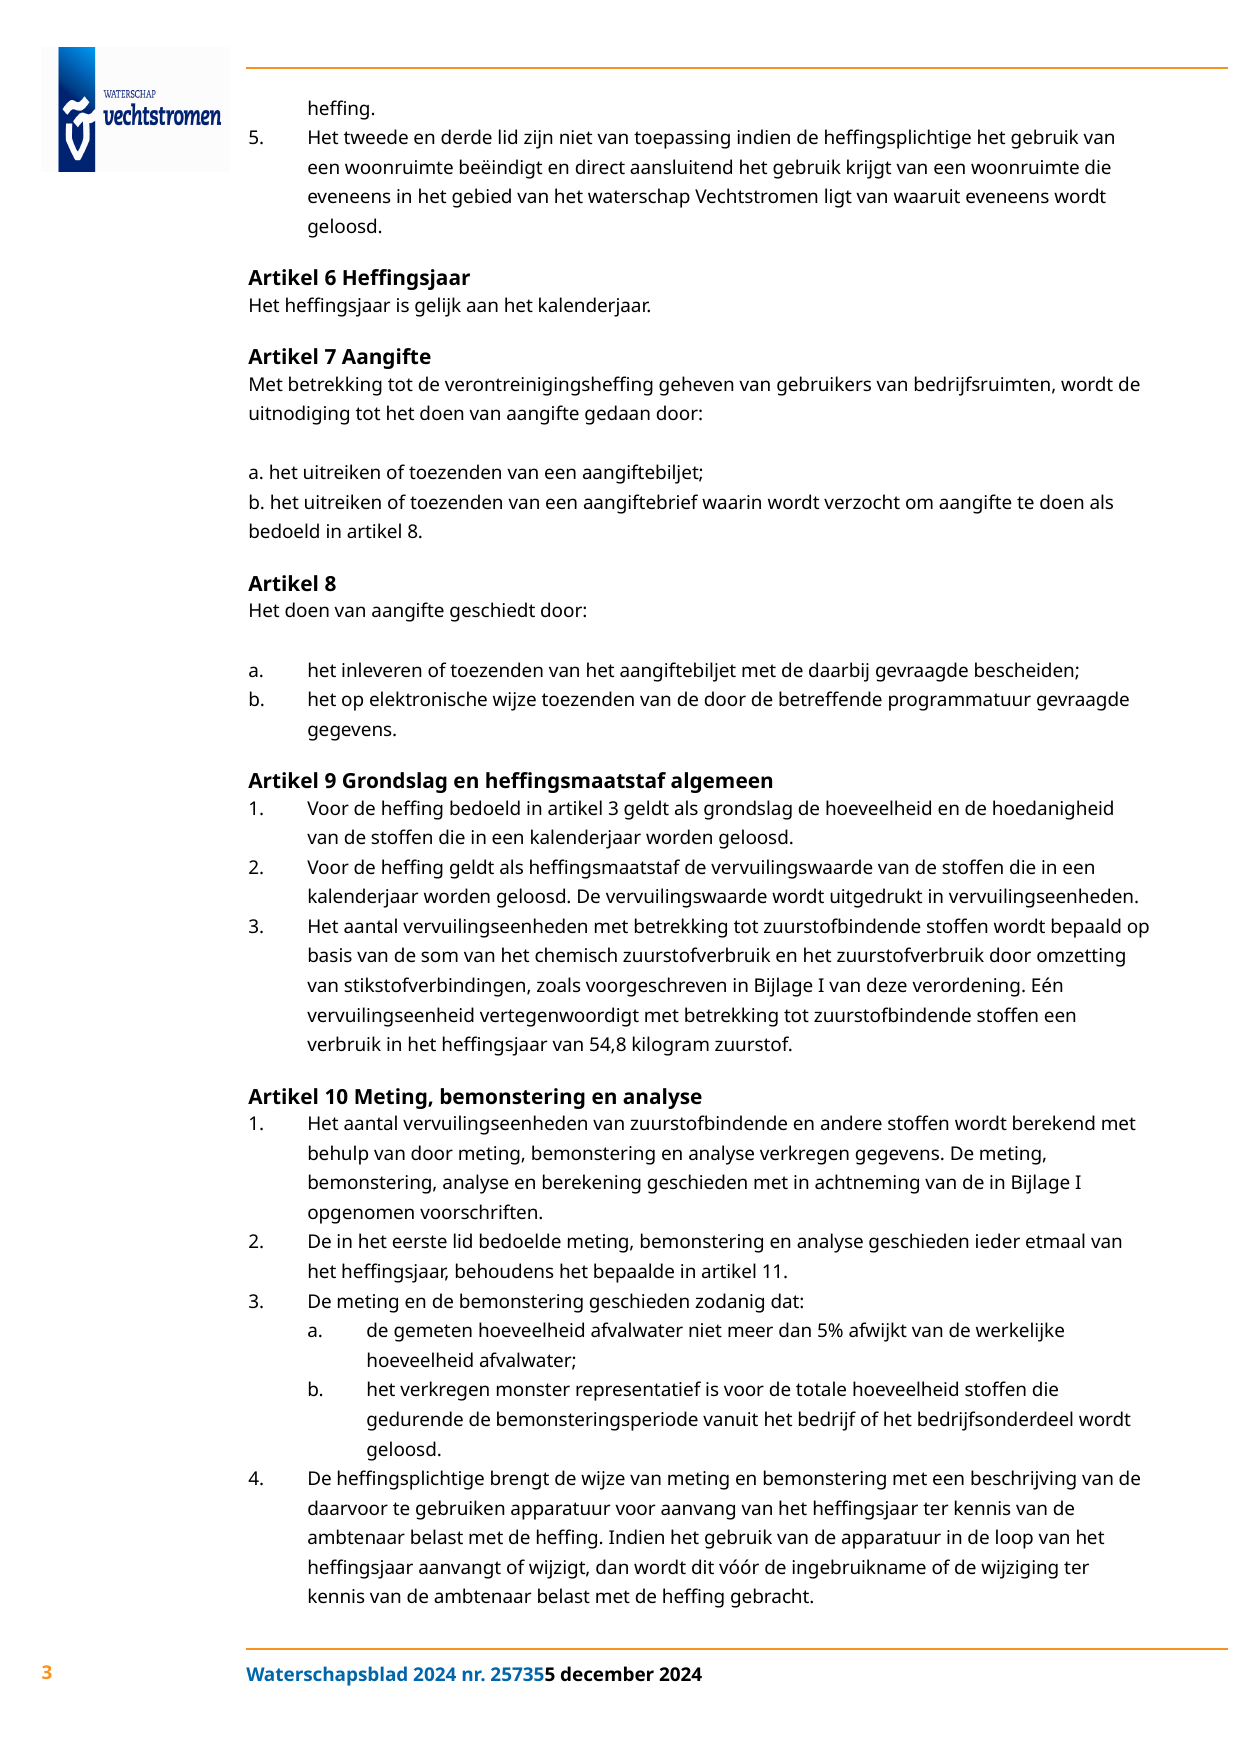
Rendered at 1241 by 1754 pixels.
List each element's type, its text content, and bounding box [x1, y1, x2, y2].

text Artikel 9 Grondslag en heffingsmaatstaf algemeen [248, 766, 1152, 795]
text Het heffingsjaar is gelijk aan het kalenderjaar. [248, 292, 1152, 318]
text Artikel 10 Meting, bemonstering en analyse [248, 1082, 1152, 1110]
list Het aantal vervuilingseenheden met betrekking tot zuurstofbindende stoffen wordt bepaald op basis van de som van het chemisch zuurstofverbruik en het zuurstofverbruik door omzetting van stikstofverbindingen, zoals voorgeschreven in Bijlage I van deze verordening. Eén vervuilingseenheid vertegenwoordigt met betrekking tot zuurstofbindende stoffen een verbruik in het heffingsjaar van 54,8 kilogram zuurstof. [248, 913, 1152, 1057]
text Het doen van aangifte geschiedt door: [248, 598, 1152, 623]
text a. het uitreiken of toezenden van een aangiftebiljet; [248, 459, 1152, 485]
list de gemeten hoeveelheid afvalwater niet meer dan 5% afwijkt van de werkelijke hoeveelheid afvalwater; [307, 1317, 1152, 1373]
list De meting en de bemonstering geschieden zodanig dat: [248, 1288, 1152, 1313]
list Voor de heffing geldt als heffingsmaatstaf de vervuilingswaarde van de stoffen die in een kalenderjaar worden geloosd. De vervuilingswaarde wordt uitgedrukt in vervuilingseenheden. [248, 854, 1152, 909]
text b. het uitreiken of toezenden van een aangiftebrief waarin wordt verzocht om aangifte te doen als bedoeld in artikel 8. [248, 489, 1152, 544]
list het op elektronische wijze toezenden van de door de betreffende programmatuur gevraagde gegevens. [248, 686, 1152, 742]
list het verkregen monster representatief is voor de totale hoeveelheid stoffen die gedurende de bemonsteringsperiode vanuit het bedrijf of het bedrijfsonderdeel wordt geloosd. [307, 1377, 1152, 1461]
list De heffingsplichtige brengt de wijze van meting en bemonstering met een beschrijving van de daarvoor te gebruiken apparatuur voor aanvang van het heffingsjaar ter kennis van de ambtenaar belast met de heffing. Indien het gebruik van de apparatuur in de loop van het heffingsjaar aanvangt of wijzigt, dan wordt dit vóór de ingebruikname of de wijziging ter kennis van de ambtenaar belast met de heffing gebracht. [248, 1465, 1152, 1609]
text Artikel 7 Aangifte [248, 342, 1152, 371]
list het inleveren of toezenden van het aangiftebiljet met de daarbij gevraagde bescheiden; [248, 657, 1152, 682]
text Artikel 6 Heffingsjaar [248, 263, 1152, 292]
list heffing. [248, 95, 1152, 121]
text Met betrekking tot de verontreinigingsheffing geheven van gebruikers van bedrijfsruimten, wordt de uitnodiging tot het doen van aangifte gedaan door: [248, 371, 1152, 426]
list De in het eerste lid bedoelde meting, bemonstering en analyse geschieden ieder etmaal van het heffingsjaar, behoudens het bepaalde in artikel 11. [248, 1229, 1152, 1284]
picture [41, 47, 231, 172]
list Voor de heffing bedoeld in artikel 3 geldt als grondslag de hoeveelheid en de hoedanigheid van de stoffen die in een kalenderjaar worden geloosd. [248, 795, 1152, 850]
list Het aantal vervuilingseenheden van zuurstofbindende en andere stoffen wordt berekend met behulp van door meting, bemonstering en analyse verkregen gegevens. De meting, bemonstering, analyse en berekening geschieden met in achtneming van de in Bijlage I opgenomen voorschriften. [248, 1110, 1152, 1225]
text Artikel 8 [248, 569, 1152, 598]
list Het tweede en derde lid zijn niet van toepassing indien de heffingsplichtige het gebruik van een woonruimte beëindigt en direct aansluitend het gebruik krijgt van een woonruimte die eveneens in het gebied van het waterschap Vechtstromen ligt van waaruit eveneens wordt geloosd. [248, 124, 1152, 239]
